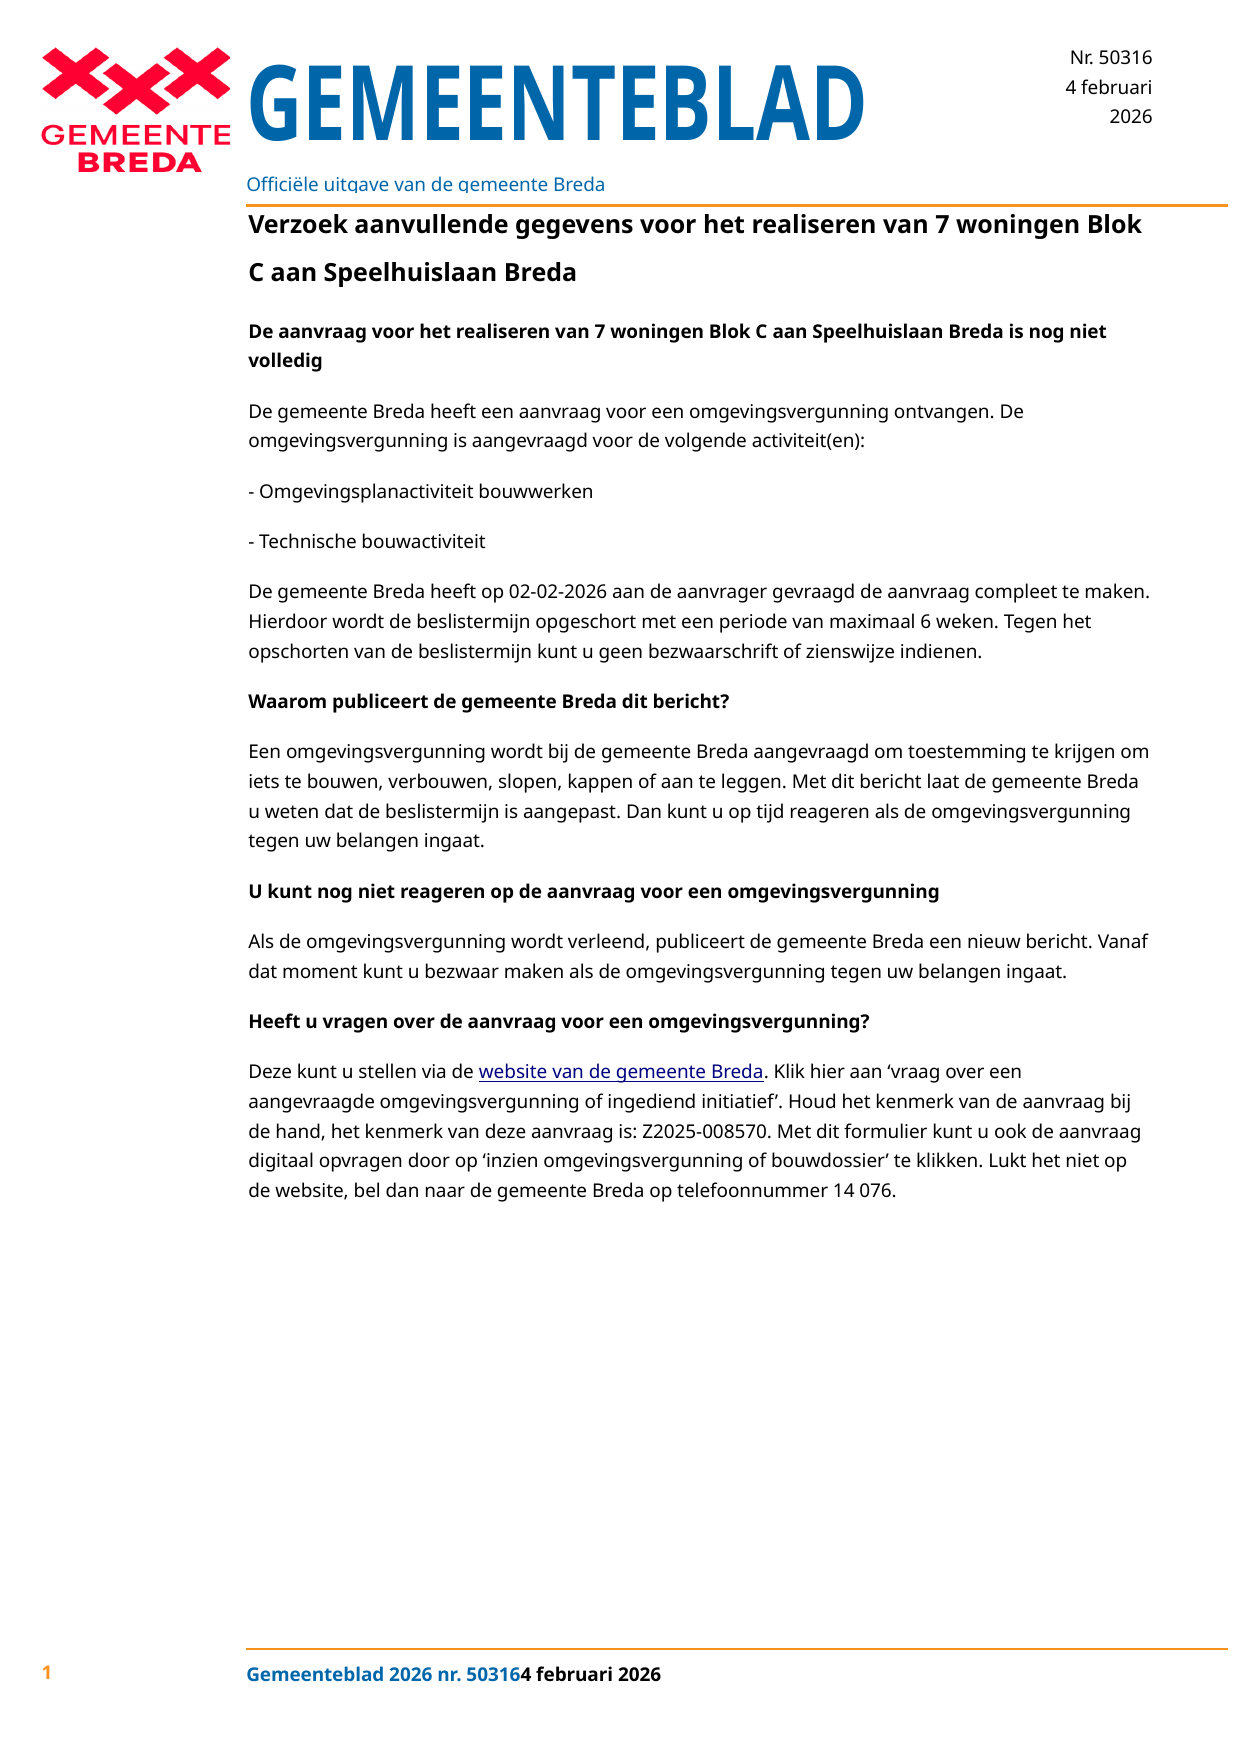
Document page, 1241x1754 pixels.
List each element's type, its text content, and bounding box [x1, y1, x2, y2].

text De aanvraag voor het realiseren van 7 woningen Blok C aan Speelhuislaan Breda is nog niet volledig [248, 318, 1152, 373]
text Heeft u vragen over de aanvraag voor een omgevingsvergunning? [248, 1008, 1152, 1034]
text - Technische bouwactiviteit [248, 528, 1152, 554]
text Deze kunt u stellen via de website van de gemeente Breda. Klik hier aan ‘vraag over een aangevraagde omgevingsvergunning of ingediend initiatief’. Houd het kenmerk van de aanvraag bij de hand, het kenmerk van deze aanvraag is: Z2025-008570. Met dit formulier kunt u ook de aanvraag digitaal opvragen door op ‘inzien omgevingsvergunning of bouwdossier’ te klikken. Lukt het niet op de website, bel dan naar de gemeente Breda op telefoonnummer 14 076. [248, 1059, 1152, 1203]
text De gemeente Breda heeft op 02-02-2026 aan de aanvrager gevraagd de aanvraag compleet te maken. Hierdoor wordt de beslistermijn opgeschort met een periode van maximaal 6 weken. Tegen het opschorten van de beslistermijn kunt u geen bezwaarschrift of zienswijze indienen. [248, 579, 1152, 664]
picture [41, 47, 231, 172]
text Een omgevingsvergunning wordt bij de gemeente Breda aangevraagd om toestemming te krijgen om iets te bouwen, verbouwen, slopen, kappen of aan te leggen. Met dit bericht laat de gemeente Breda u weten dat de beslistermijn is aangepast. Dan kunt u op tijd reageren als de omgevingsvergunning tegen uw belangen ingaat. [248, 739, 1152, 853]
text U kunt nog niet reageren op de aanvraag voor een omgevingsvergunning [248, 878, 1152, 904]
text Als de omgevingsvergunning wordt verleend, publiceert de gemeente Breda een nieuw bericht. Vanaf dat moment kunt u bezwaar maken als de omgevingsvergunning tegen uw belangen ingaat. [248, 928, 1152, 984]
text - Omgevingsplanactiviteit bouwwerken [248, 478, 1152, 504]
text De gemeente Breda heeft een aanvraag voor een omgevingsvergunning ontvangen. De omgevingsvergunning is aangevraagd voor de volgende activiteit(en): [248, 398, 1152, 453]
text Waarom publiceert de gemeente Breda dit bericht? [248, 688, 1152, 714]
text Verzoek aanvullende gegevens voor het realiseren van 7 woningen Blok C aan Speelhuislaan Breda [248, 207, 1152, 288]
